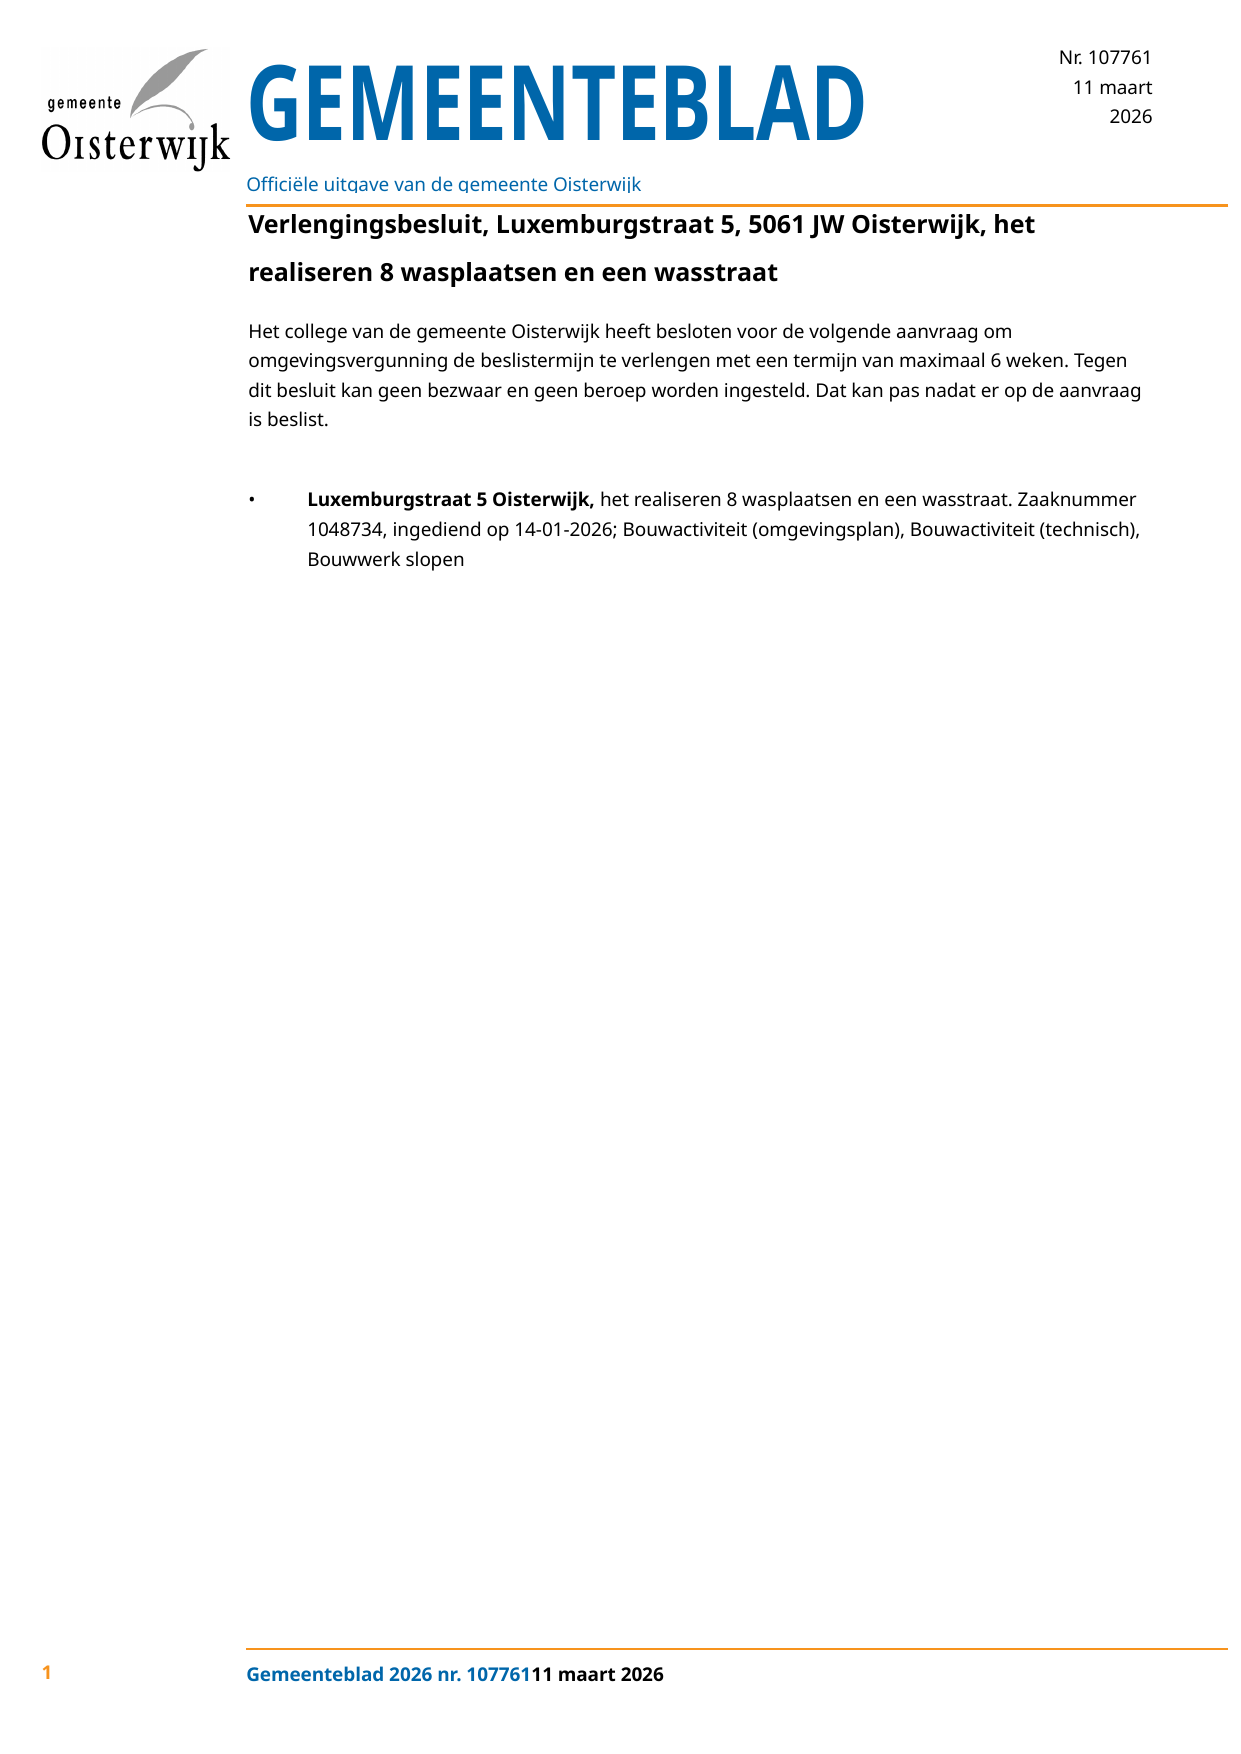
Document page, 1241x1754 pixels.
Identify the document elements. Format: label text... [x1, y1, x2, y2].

text Het college van de gemeente Oisterwijk heeft besloten voor de volgende aanvraag om omgevingsvergunning de beslistermijn te verlengen met een termijn van maximaal 6 weken. Tegen dit besluit kan geen bezwaar en geen beroep worden ingesteld. Dat kan pas nadat er op de aanvraag is beslist. [248, 318, 1152, 432]
picture [41, 47, 231, 172]
list Luxemburgstraat 5 Oisterwijk, het realiseren 8 wasplaatsen en een wasstraat. Zaaknummer 1048734, ingediend op 14-01-2026; Bouwactiviteit (omgevingsplan), Bouwactiviteit (technisch), Bouwwerk slopen [248, 487, 1152, 572]
text Verlengingsbesluit, Luxemburgstraat 5, 5061 JW Oisterwijk, het realiseren 8 wasplaatsen en een wasstraat [248, 207, 1152, 288]
